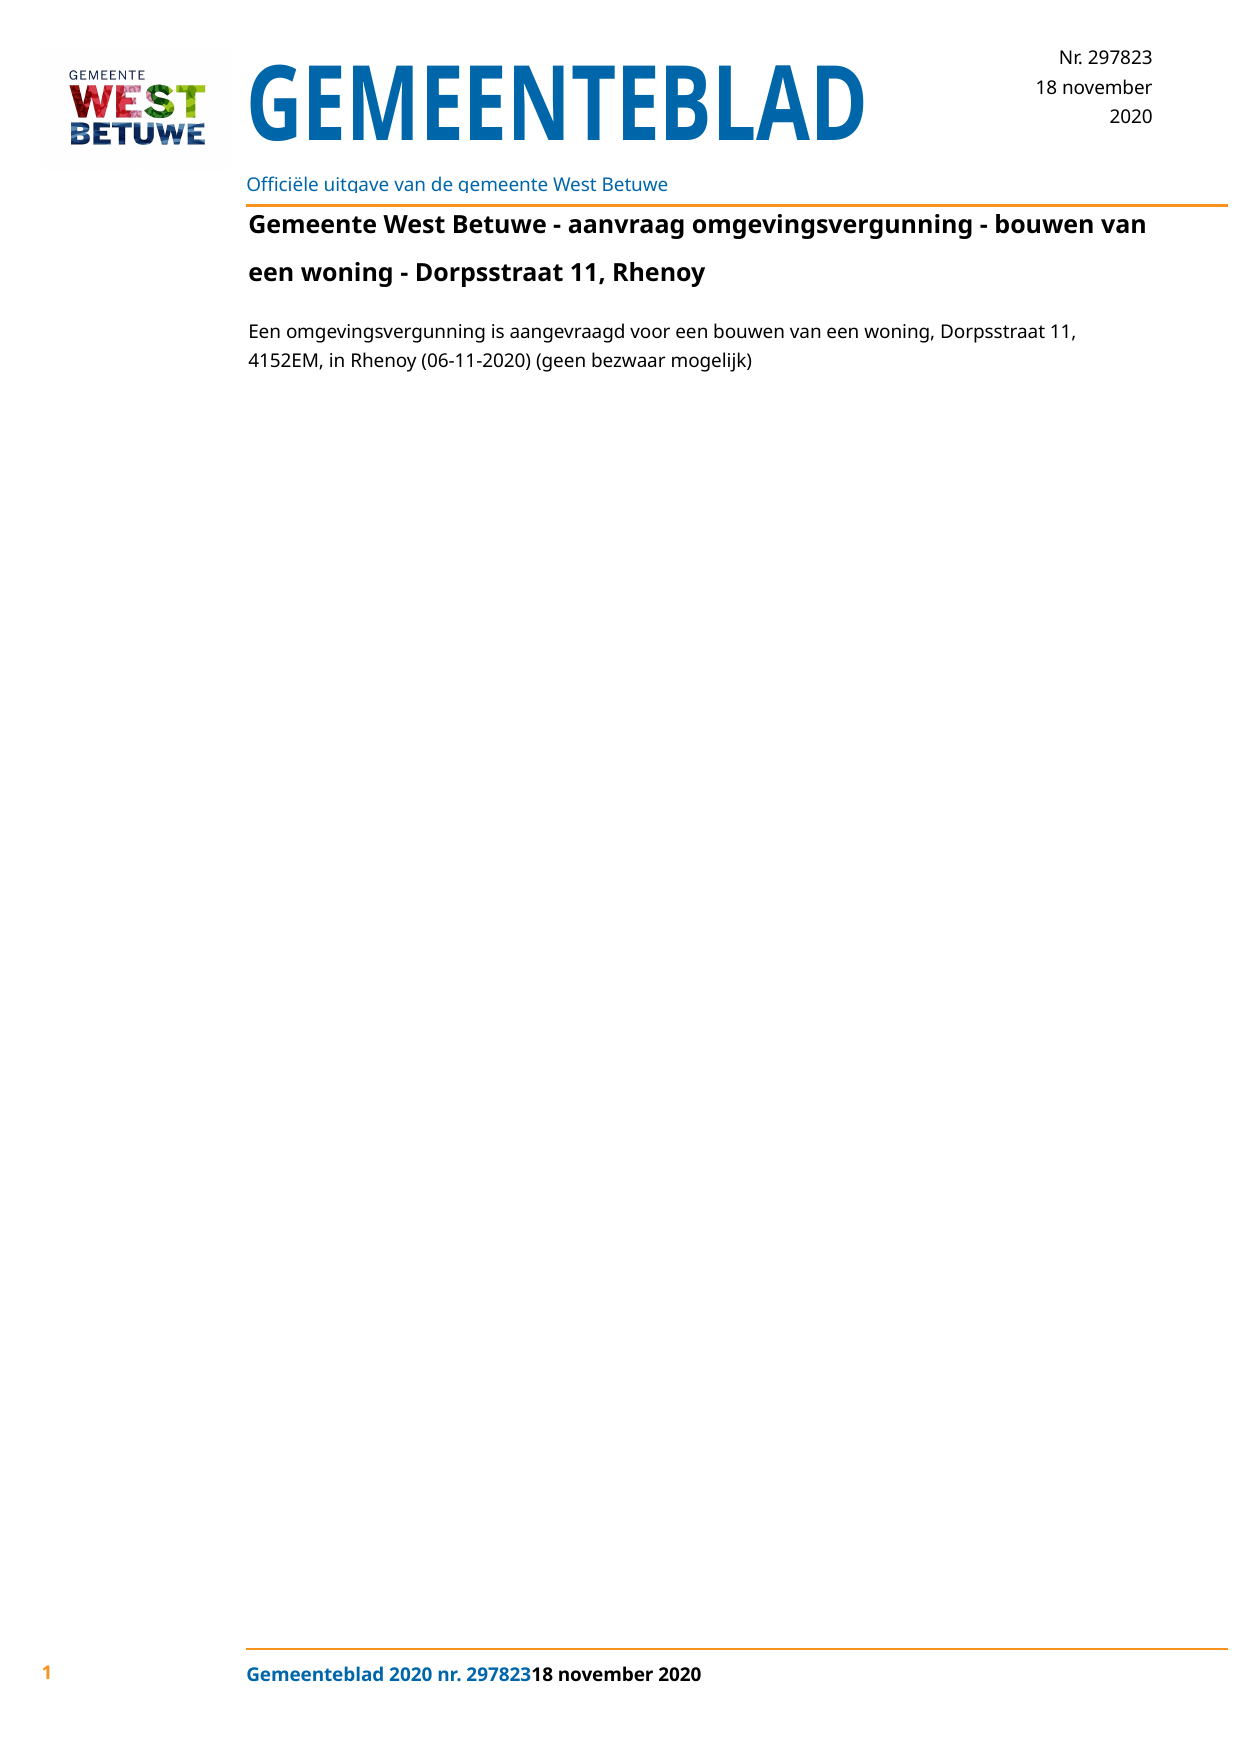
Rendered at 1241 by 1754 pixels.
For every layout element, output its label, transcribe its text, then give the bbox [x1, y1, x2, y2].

text Een omgevingsvergunning is aangevraagd voor een bouwen van een woning, Dorpsstraat 11, 4152EM, in Rhenoy (06-11-2020) (geen bezwaar mogelijk) [248, 318, 1152, 373]
text Gemeente West Betuwe - aanvraag omgevingsvergunning - bouwen van een woning - Dorpsstraat 11, Rhenoy [248, 207, 1152, 288]
picture [41, 47, 231, 172]
